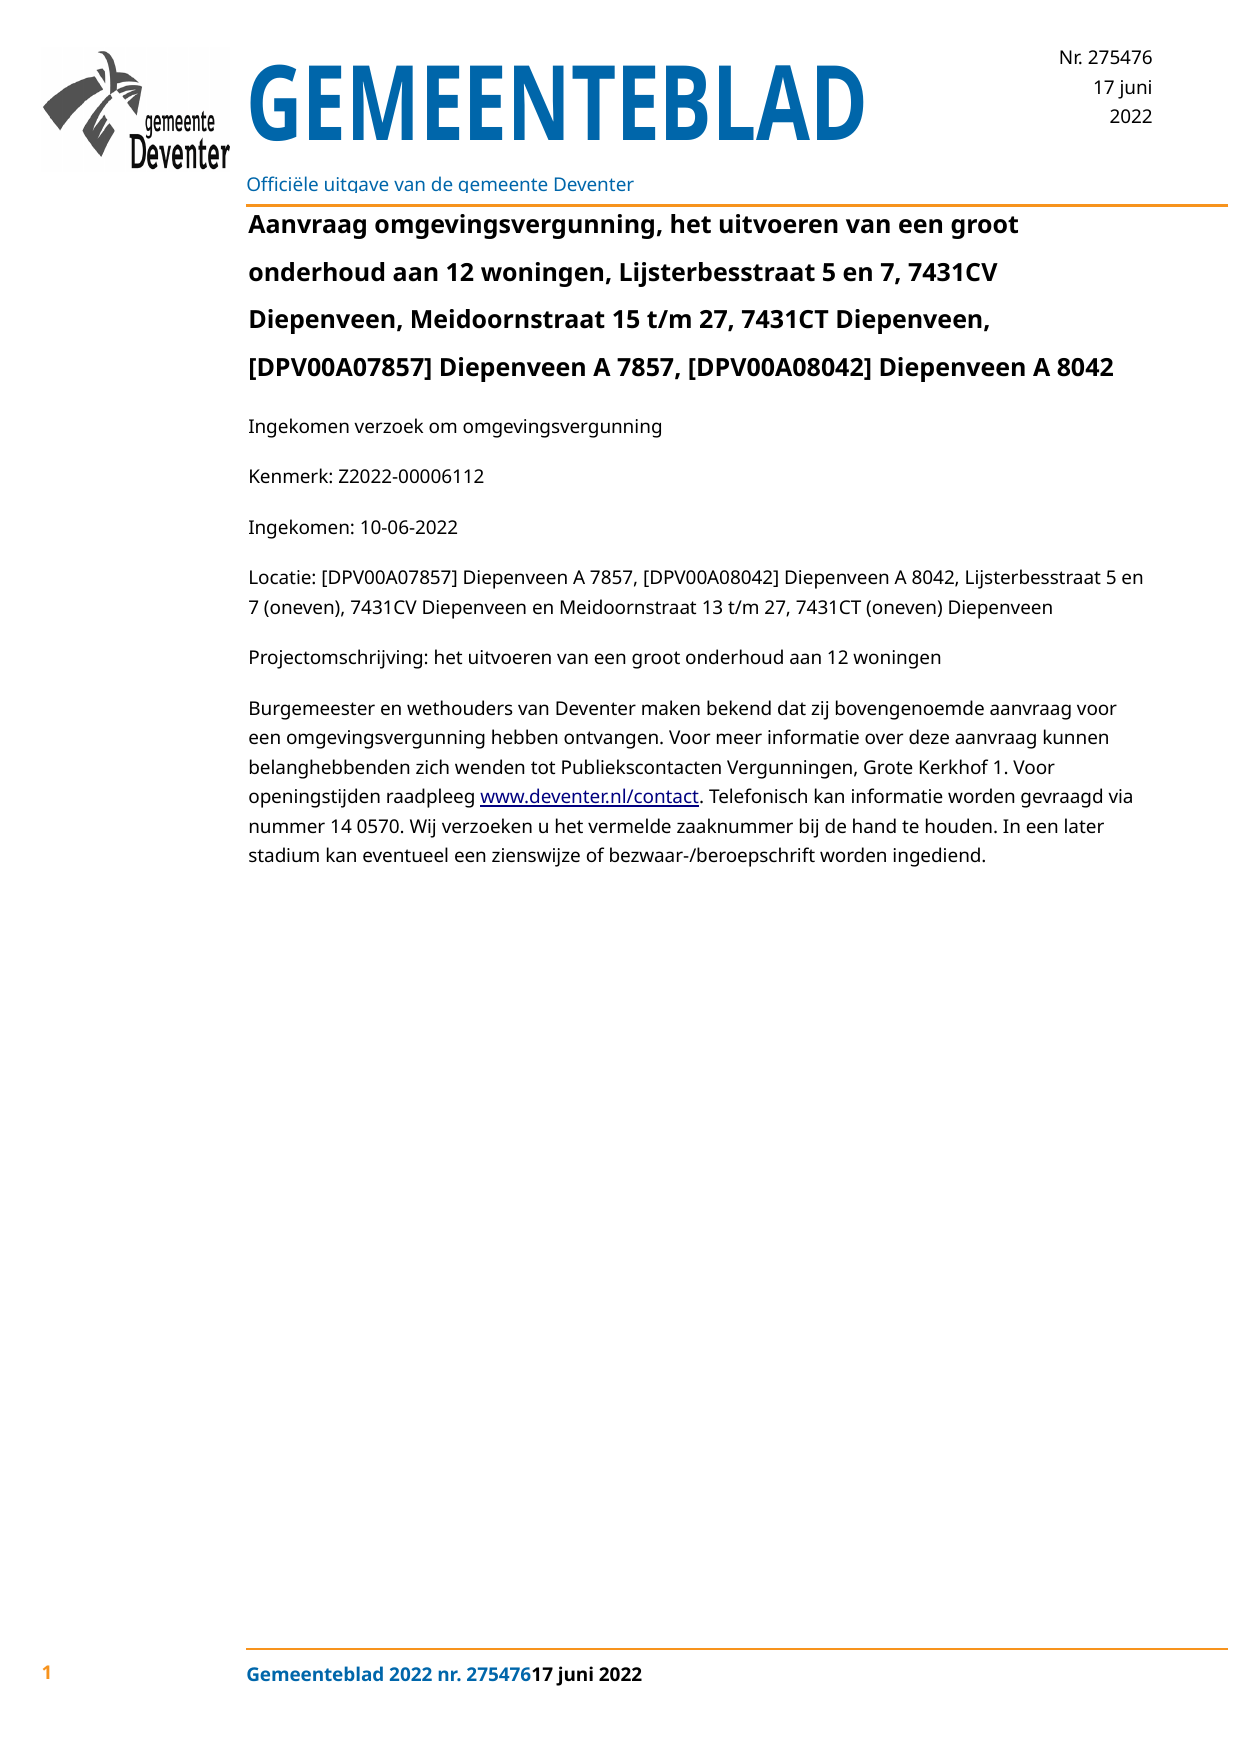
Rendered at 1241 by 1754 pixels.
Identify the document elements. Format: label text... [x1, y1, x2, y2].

text Projectomschrijving: het uitvoeren van een groot onderhoud aan 12 woningen [248, 644, 1152, 670]
text Burgemeester en wethouders van Deventer maken bekend dat zij bovengenoemde aanvraag voor een omgevingsvergunning hebben ontvangen. Voor meer informatie over deze aanvraag kunnen belanghebbenden zich wenden tot Publiekscontacten Vergunningen, Grote Kerkhof 1. Voor openingstijden raadpleeg www.deventer.nl/contact. Telefonisch kan informatie worden gevraagd via nummer 14 0570. Wij verzoeken u het vermelde zaaknummer bij de hand te houden. In een later stadium kan eventueel een zienswijze of bezwaar-/beroepschrift worden ingediend. [248, 695, 1152, 868]
text Kenmerk: Z2022-00006112 [248, 463, 1152, 489]
text Ingekomen verzoek om omgevingsvergunning [248, 413, 1152, 439]
text Ingekomen: 10-06-2022 [248, 514, 1152, 540]
picture [41, 47, 231, 172]
text Locatie: [DPV00A07857] Diepenveen A 7857, [DPV00A08042] Diepenveen A 8042, Lijsterbesstraat 5 en 7 (oneven), 7431CV Diepenveen en Meidoornstraat 13 t/m 27, 7431CT (oneven) Diepenveen [248, 564, 1152, 620]
text Aanvraag omgevingsvergunning, het uitvoeren van een groot onderhoud aan 12 woningen, Lijsterbesstraat 5 en 7, 7431CV Diepenveen, Meidoornstraat 15 t/m 27, 7431CT Diepenveen, [DPV00A07857] Diepenveen A 7857, [DPV00A08042] Diepenveen A 8042 [248, 207, 1152, 384]
